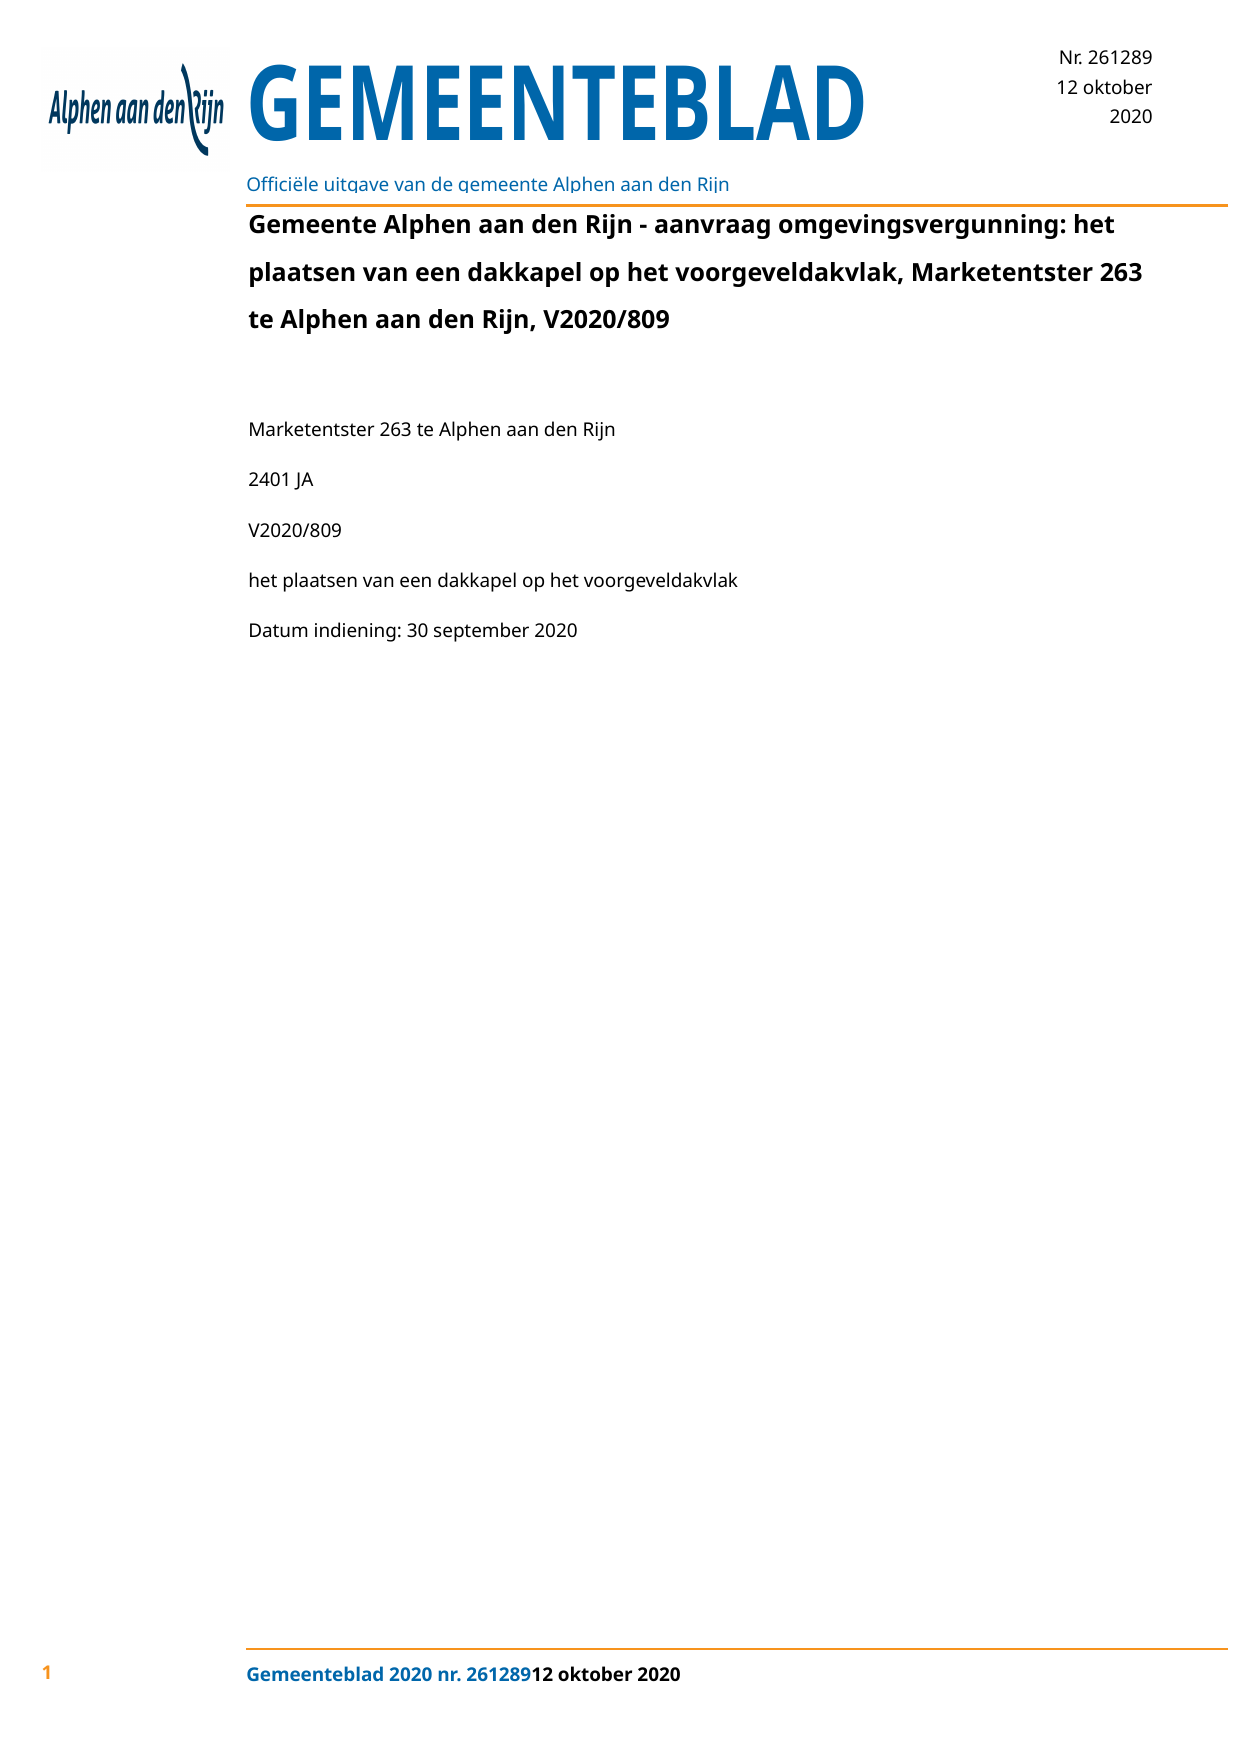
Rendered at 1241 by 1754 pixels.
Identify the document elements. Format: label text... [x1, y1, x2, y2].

picture [41, 47, 231, 172]
text Datum indiening: 30 september 2020 [248, 618, 1152, 643]
text Marketentster 263 te Alphen aan den Rijn [248, 416, 1152, 442]
text V2020/809 [248, 517, 1152, 542]
text 2401 JA [248, 466, 1152, 492]
text het plaatsen van een dakkapel op het voorgeveldakvlak [248, 567, 1152, 593]
text Gemeente Alphen aan den Rijn - aanvraag omgevingsvergunning: het plaatsen van een dakkapel op het voorgeveldakvlak, Marketentster 263 te Alphen aan den Rijn, V2020/809 [248, 207, 1152, 336]
